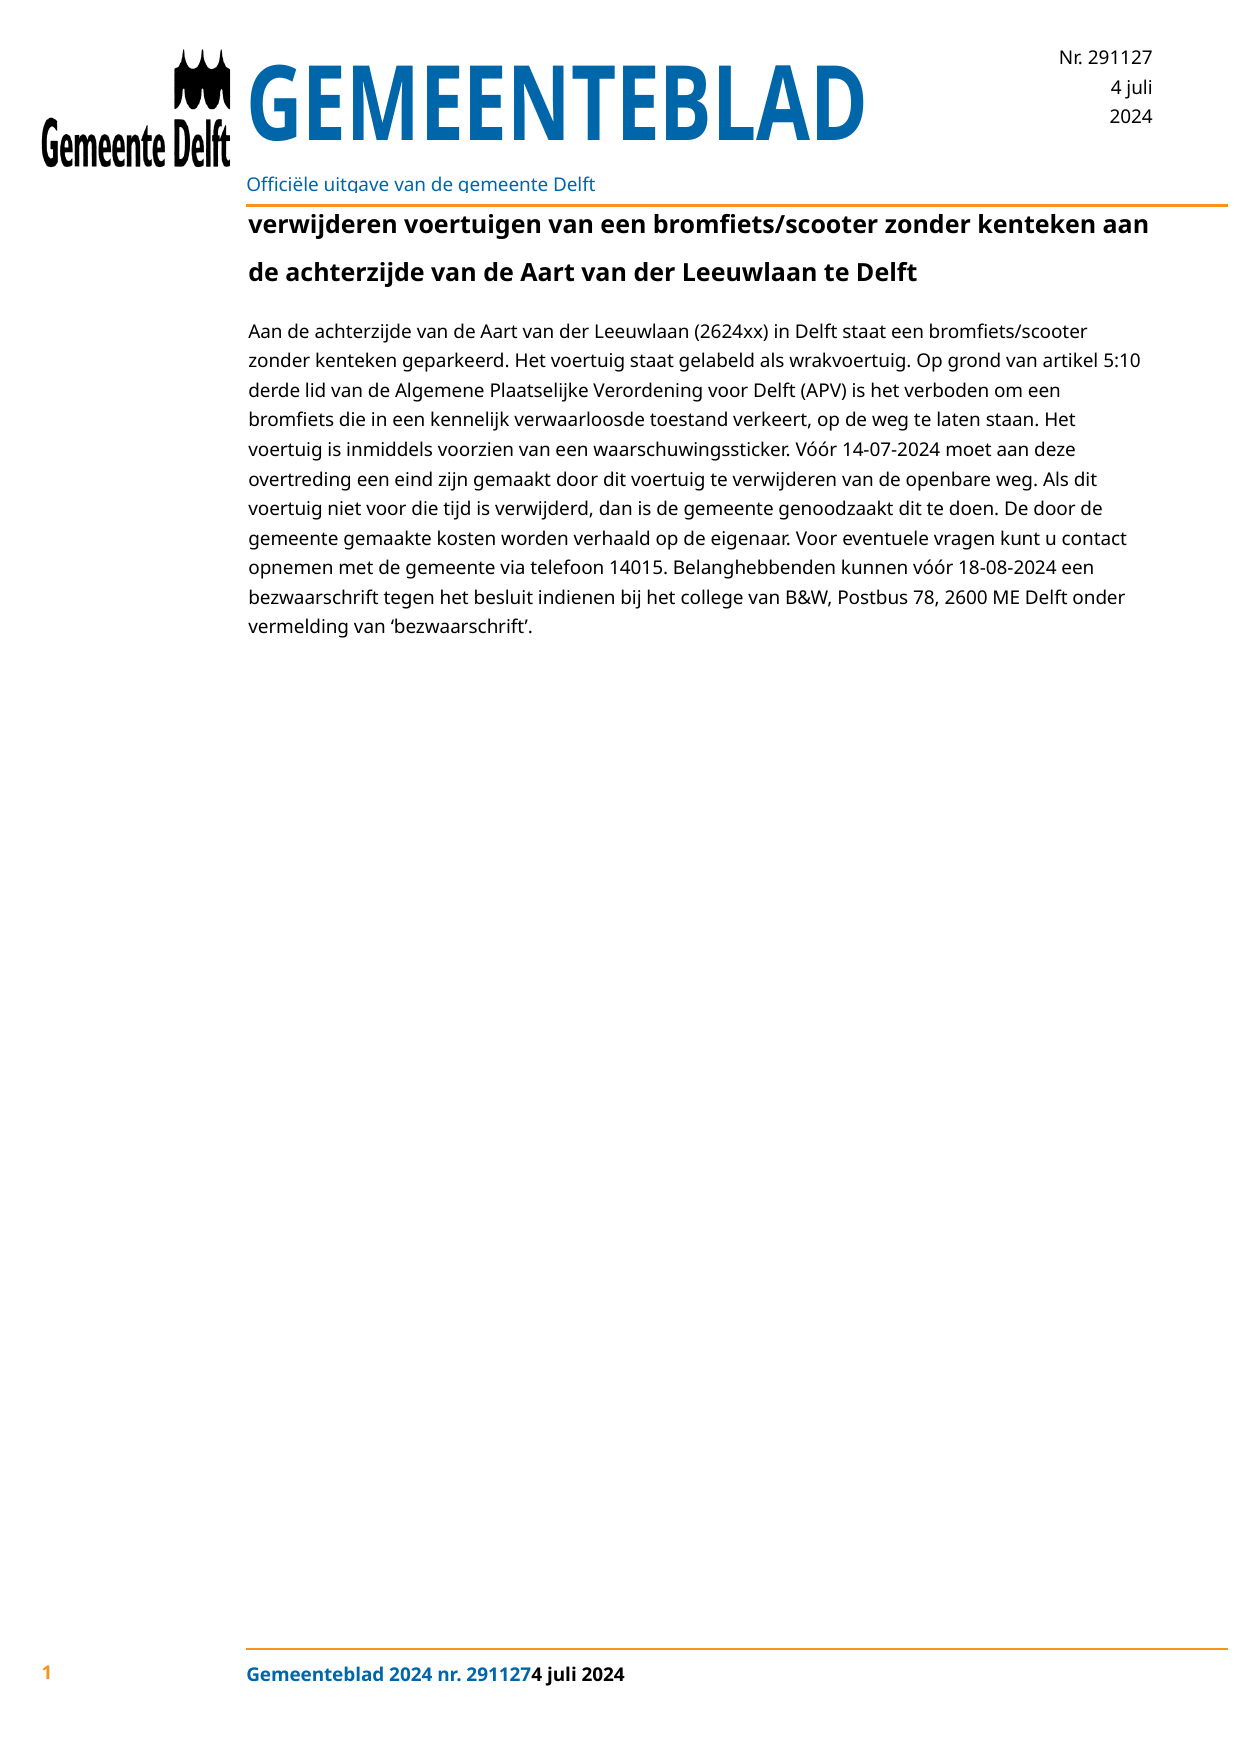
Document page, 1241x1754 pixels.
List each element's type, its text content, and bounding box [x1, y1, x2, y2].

picture [41, 47, 231, 172]
text verwijderen voertuigen van een bromfiets/scooter zonder kenteken aan de achterzijde van de Aart van der Leeuwlaan te Delft [248, 207, 1152, 288]
text Aan de achterzijde van de Aart van der Leeuwlaan (2624xx) in Delft staat een bromfiets/scooter zonder kenteken geparkeerd. Het voertuig staat gelabeld als wrakvoertuig. Op grond van artikel 5:10 derde lid van de Algemene Plaatselijke Verordening voor Delft (APV) is het verboden om een bromfiets die in een kennelijk verwaarloosde toestand verkeert, op de weg te laten staan. Het voertuig is inmiddels voorzien van een waarschuwingssticker. Vóór 14-07-2024 moet aan deze overtreding een eind zijn gemaakt door dit voertuig te verwijderen van de openbare weg. Als dit voertuig niet voor die tijd is verwijderd, dan is de gemeente genoodzaakt dit te doen. De door de gemeente gemaakte kosten worden verhaald op de eigenaar. Voor eventuele vragen kunt u contact opnemen met de gemeente via telefoon 14015. Belanghebbenden kunnen vóór 18-08-2024 een bezwaarschrift tegen het besluit indienen bij het college van B&W, Postbus 78, 2600 ME Delft onder vermelding van ‘bezwaarschrift’. [248, 318, 1152, 639]
